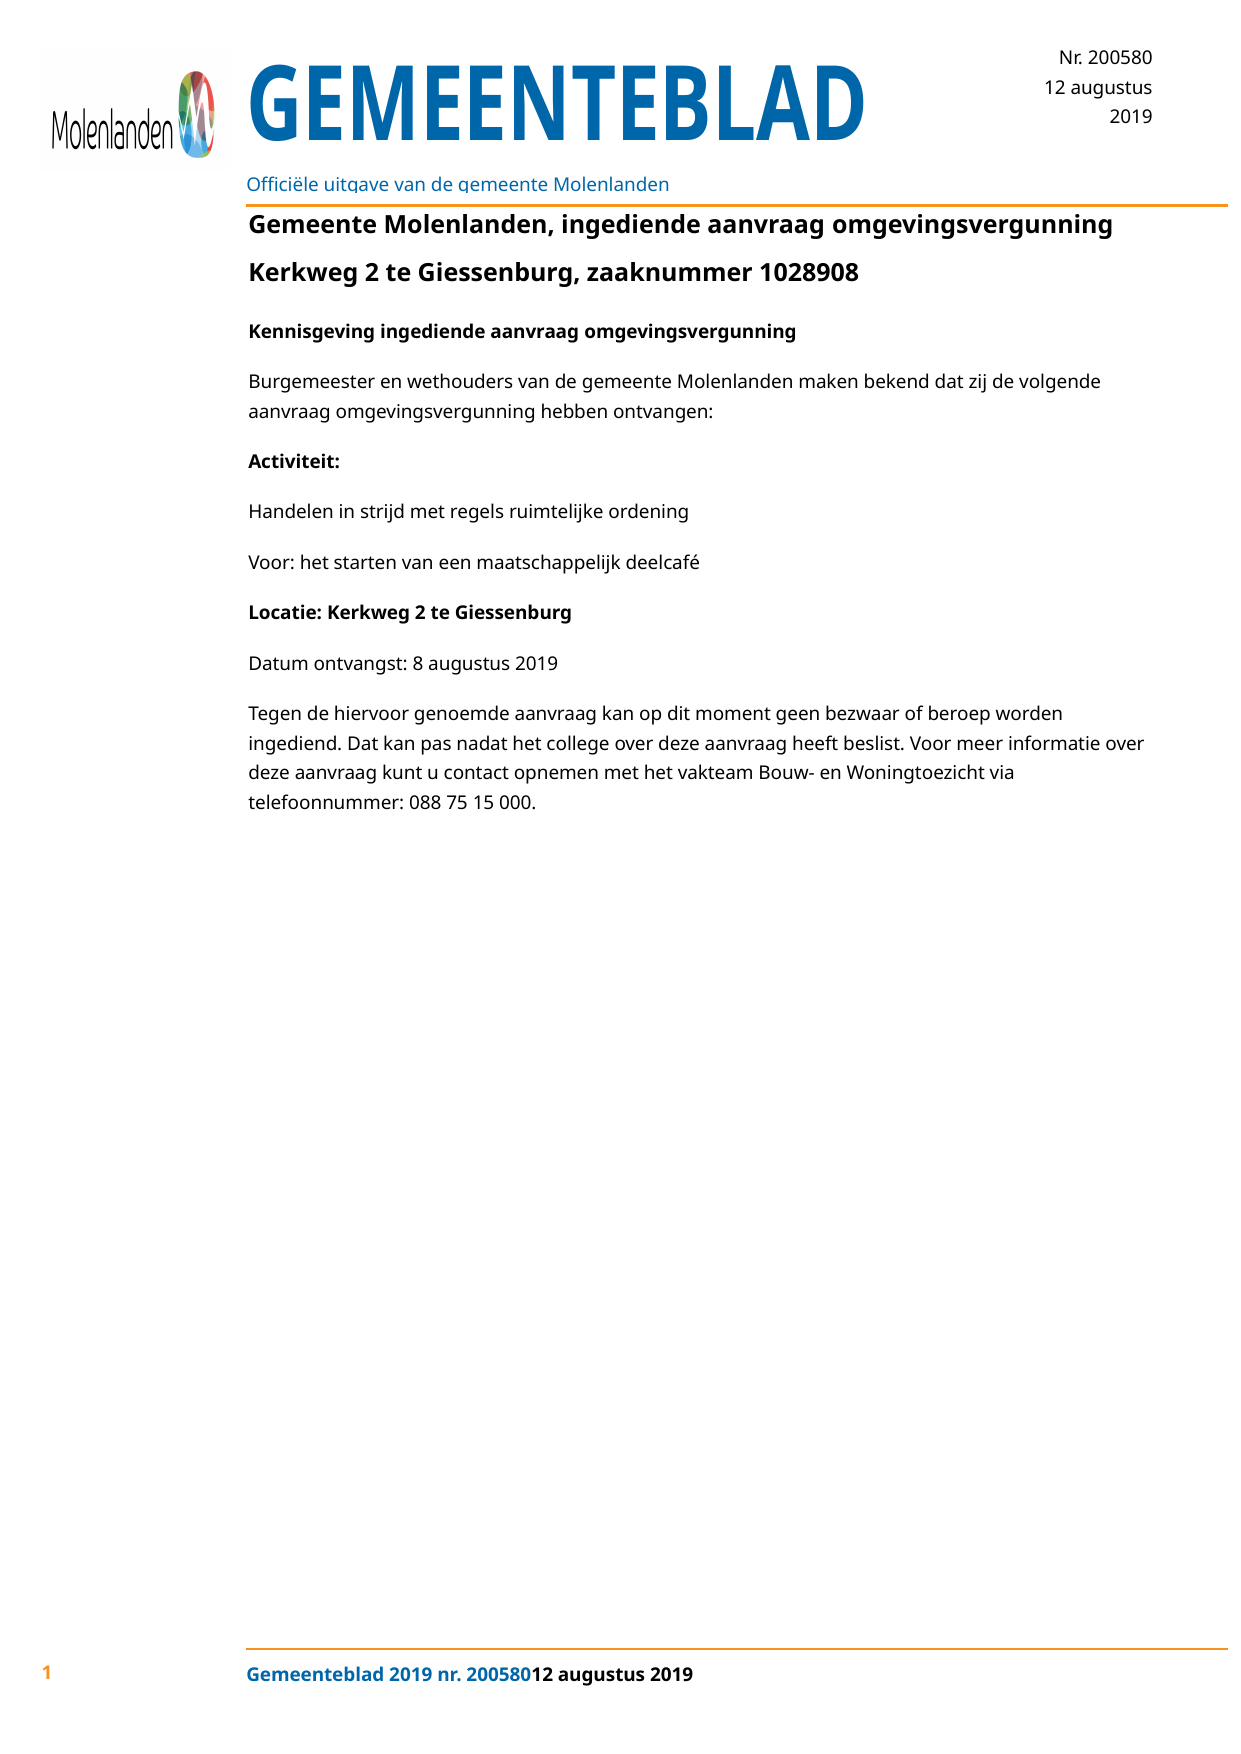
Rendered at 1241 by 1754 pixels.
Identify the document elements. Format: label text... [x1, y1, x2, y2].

text Locatie: Kerkweg 2 te Giessenburg [248, 599, 1152, 625]
text Tegen de hiervoor genoemde aanvraag kan op dit moment geen bezwaar of beroep worden ingediend. Dat kan pas nadat het college over deze aanvraag heeft beslist. Voor meer informatie over deze aanvraag kunt u contact opnemen met het vakteam Bouw- en Woningtoezicht via telefoonnummer: 088 75 15 000. [248, 700, 1152, 815]
text Voor: het starten van een maatschappelijk deelcafé [248, 549, 1152, 575]
text Handelen in strijd met regels ruimtelijke ordening [248, 499, 1152, 524]
text Datum ontvangst: 8 augustus 2019 [248, 650, 1152, 676]
text Kennisgeving ingediende aanvraag omgevingsvergunning [248, 318, 1152, 344]
text Burgemeester en wethouders van de gemeente Molenlanden maken bekend dat zij de volgende aanvraag omgevingsvergunning hebben ontvangen: [248, 368, 1152, 424]
picture [41, 47, 231, 172]
text Activiteit: [248, 448, 1152, 474]
text Gemeente Molenlanden, ingediende aanvraag omgevingsvergunning Kerkweg 2 te Giessenburg, zaaknummer 1028908 [248, 207, 1152, 288]
